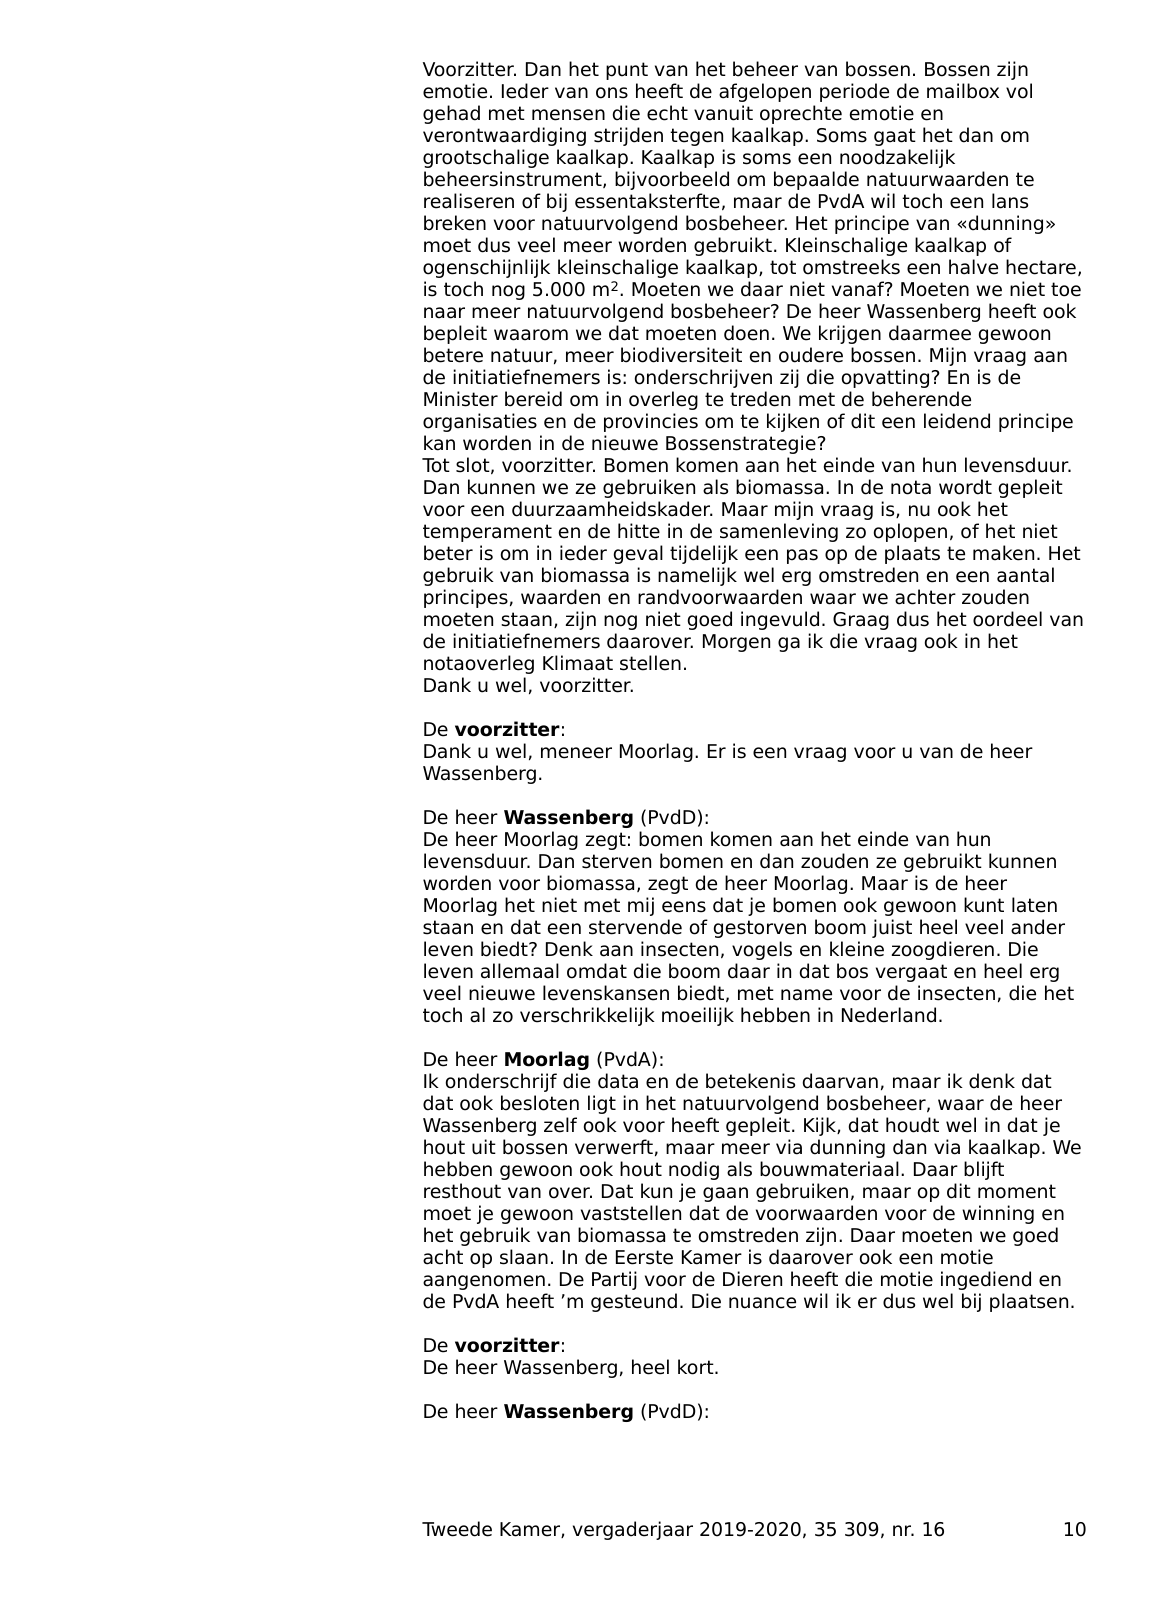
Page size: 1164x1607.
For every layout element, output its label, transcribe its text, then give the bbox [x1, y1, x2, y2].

text Ik onderschrijf die data en de betekenis daarvan, maar ik denk dat dat ook besloten ligt in het natuurvolgend bosbeheer, waar de heer Wassenberg zelf ook voor heeft gepleit. Kijk, dat houdt wel in dat je hout uit bossen verwerft, maar meer via dunning dan via kaalkap. We hebben gewoon ook hout nodig als bouwmateriaal. Daar blijft resthout van over. Dat kun je gaan gebruiken, maar op dit moment moet je gewoon vaststellen dat de voorwaarden voor de winning en het gebruik van biomassa te omstreden zijn. Daar moeten we goed acht op slaan. In de Eerste Kamer is daarover ook een motie aangenomen. De Partij voor de Dieren heeft die motie ingediend en de PvdA heeft ’m gesteund. Die nuance wil ik er dus wel bij plaatsen. [422, 1071, 1087, 1312]
text De voorzitter: [422, 719, 1087, 741]
text De heer Wassenberg, heel kort. [422, 1357, 1087, 1379]
text Tot slot, voorzitter. Bomen komen aan het einde van hun levensduur. Dan kunnen we ze gebruiken als biomassa. In de nota wordt gepleit voor een duurzaamheidskader. Maar mijn vraag is, nu ook het temperament en de hitte in de samenleving zo oplopen, of het niet beter is om in ieder geval tijdelijk een pas op de plaats te maken. Het gebruik van biomassa is namelijk wel erg omstreden en een aantal principes, waarden en randvoorwaarden waar we achter zouden moeten staan, zijn nog niet goed ingevuld. Graag dus het oordeel van de initiatiefnemers daarover. Morgen ga ik die vraag ook in het notaoverleg Klimaat stellen. [422, 455, 1087, 674]
text De heer Moorlag (PvdA): [422, 1049, 1087, 1071]
text De heer Moorlag zegt: bomen komen aan het einde van hun levensduur. Dan sterven bomen en dan zouden ze gebruikt kunnen worden voor biomassa, zegt de heer Moorlag. Maar is de heer Moorlag het niet met mij eens dat je bomen ook gewoon kunt laten staan en dat een stervende of gestorven boom juist heel veel ander leven biedt? Denk aan insecten, vogels en kleine zoogdieren. Die leven allemaal omdat die boom daar in dat bos vergaat en heel erg veel nieuwe levenskansen biedt, met name voor de insecten, die het toch al zo verschrikkelijk moeilijk hebben in Nederland. [422, 829, 1087, 1027]
text Dank u wel, voorzitter. [422, 674, 1087, 696]
text Voorzitter. Dan het punt van het beheer van bossen. Bossen zijn emotie. Ieder van ons heeft de afgelopen periode de mailbox vol gehad met mensen die echt vanuit oprechte emotie en verontwaardiging strijden tegen kaalkap. Soms gaat het dan om grootschalige kaalkap. Kaalkap is soms een noodzakelijk beheersinstrument, bijvoorbeeld om bepaalde natuurwaarden te realiseren of bij essentaksterfte, maar de PvdA wil toch een lans breken voor natuurvolgend bosbeheer. Het principe van «dunning» moet dus veel meer worden gebruikt. Kleinschalige kaalkap of ogenschijnlijk kleinschalige kaalkap, tot omstreeks een halve hectare, is toch nog 5.000 m2. Moeten we daar niet vanaf? Moeten we niet toe naar meer natuurvolgend bosbeheer? De heer Wassenberg heeft ook bepleit waarom we dat moeten doen. We krijgen daarmee gewoon betere natuur, meer biodiversiteit en oudere bossen. Mijn vraag aan de initiatiefnemers is: onderschrijven zij die opvatting? En is de Minister bereid om in overleg te treden met de beherende organisaties en de provincies om te kijken of dit een leidend principe kan worden in de nieuwe Bossenstrategie? [422, 59, 1087, 455]
text De voorzitter: [422, 1335, 1087, 1357]
text De heer Wassenberg (PvdD): [422, 1401, 1087, 1423]
text De heer Wassenberg (PvdD): [422, 807, 1087, 829]
text Dank u wel, meneer Moorlag. Er is een vraag voor u van de heer Wassenberg. [422, 741, 1087, 784]
